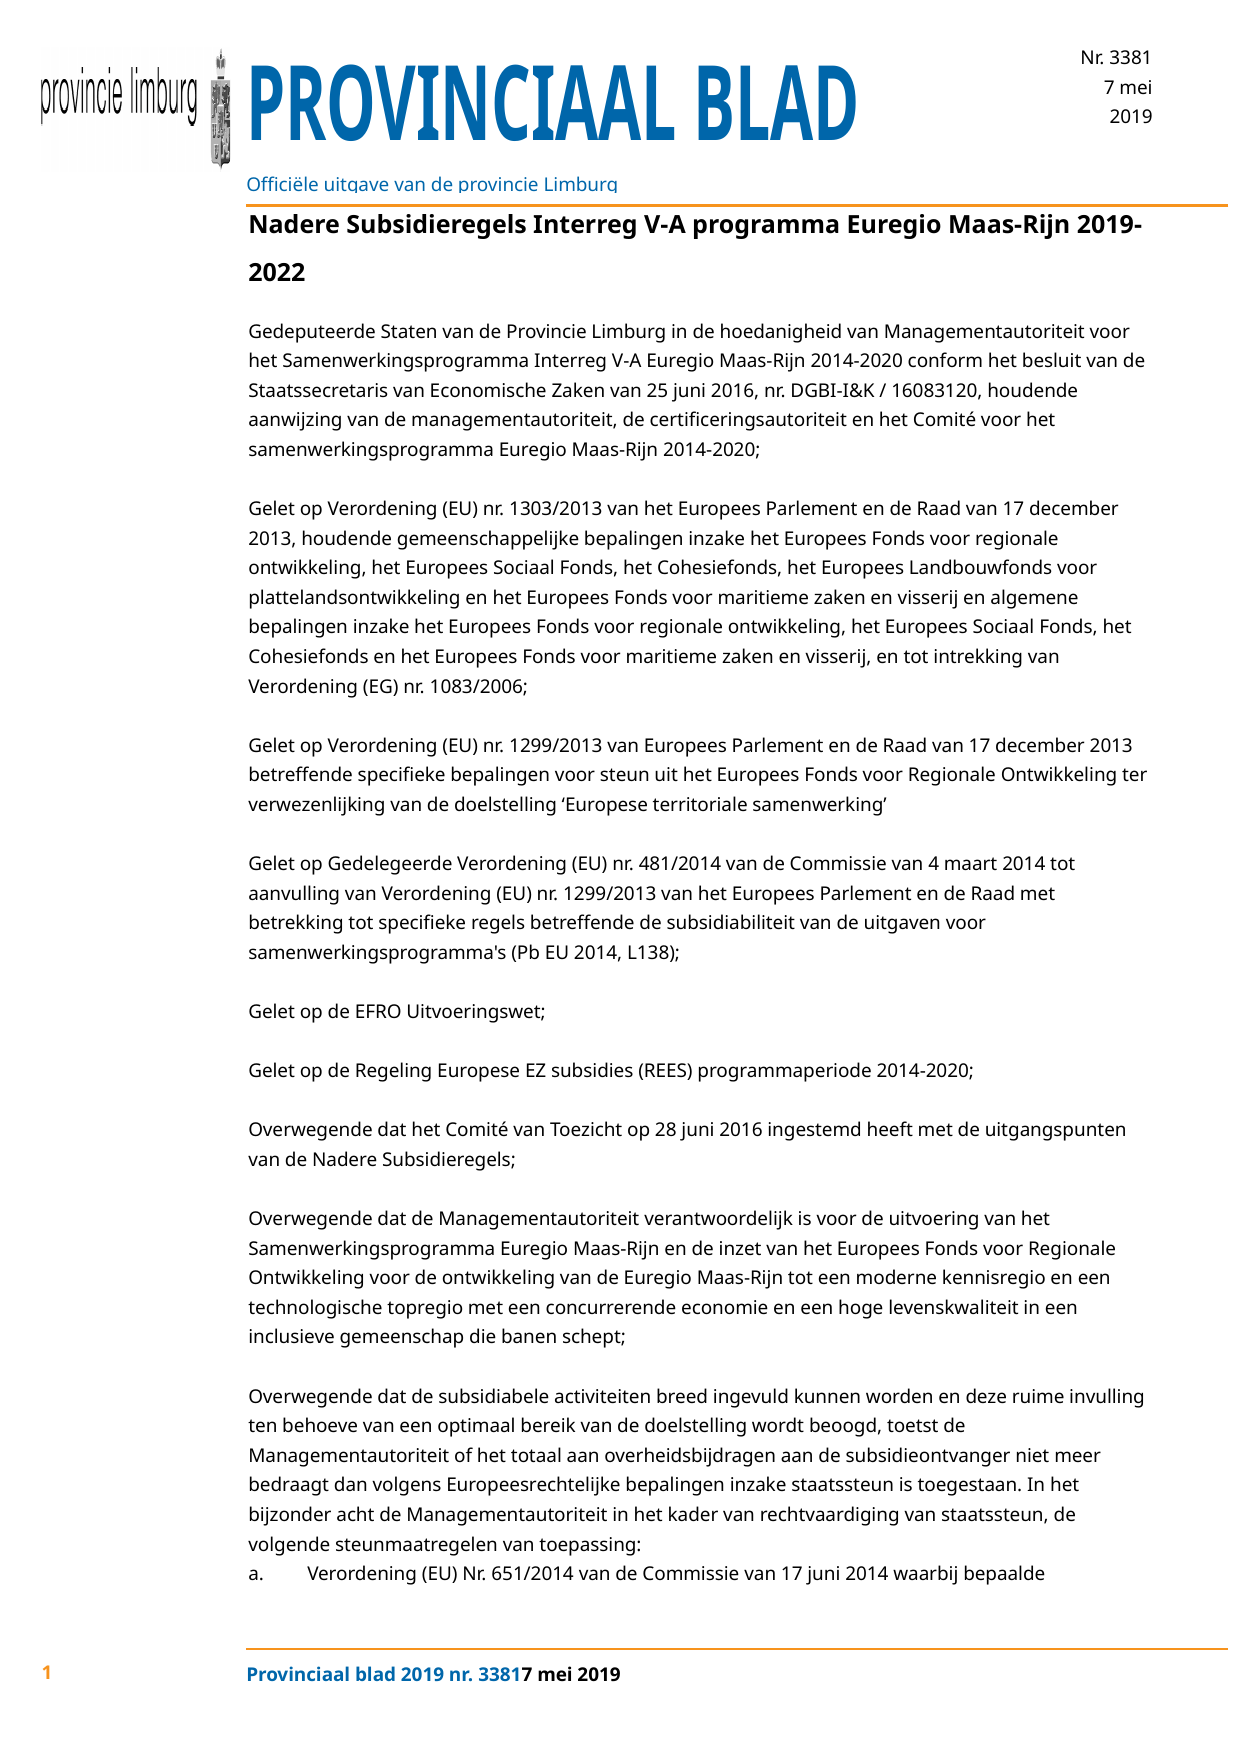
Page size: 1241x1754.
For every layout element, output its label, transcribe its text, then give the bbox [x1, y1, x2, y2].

text Nadere Subsidieregels Interreg V-A programma Euregio Maas-Rijn 2019-2022 [248, 207, 1152, 288]
text Gelet op Verordening (EU) nr. 1299/2013 van Europees Parlement en de Raad van 17 december 2013 betreffende specifieke bepalingen voor steun uit het Europees Fonds voor Regionale Ontwikkeling ter verwezenlijking van de doelstelling ‘Europese territoriale samenwerking’ [248, 732, 1152, 817]
picture [41, 47, 231, 172]
text Overwegende dat de subsidiabele activiteiten breed ingevuld kunnen worden en deze ruime invulling ten behoeve van een optimaal bereik van de doelstelling wordt beoogd, toetst de Managementautoriteit of het totaal aan overheidsbijdragen aan de subsidieontvanger niet meer bedraagt dan volgens Europeesrechtelijke bepalingen inzake staatssteun is toegestaan. In het bijzonder acht de Managementautoriteit in het kader van rechtvaardiging van staatssteun, de volgende steunmaatregelen van toepassing: [248, 1383, 1152, 1557]
text Overwegende dat het Comité van Toezicht op 28 juni 2016 ingestemd heeft met de uitgangspunten van de Nadere Subsidieregels; [248, 1117, 1152, 1172]
list Verordening (EU) Nr. 651/2014 van de Commissie van 17 juni 2014 waarbij bepaalde [248, 1560, 1152, 1586]
text Gelet op Gedelegeerde Verordening (EU) nr. 481/2014 van de Commissie van 4 maart 2014 tot aanvulling van Verordening (EU) nr. 1299/2013 van het Europees Parlement en de Raad met betrekking tot specifieke regels betreffende de subsidiabiliteit van de uitgaven voor samenwerkingsprogramma's (Pb EU 2014, L138); [248, 850, 1152, 965]
text Gelet op de Regeling Europese EZ subsidies (REES) programmaperiode 2014-2020; [248, 1057, 1152, 1083]
text Gedeputeerde Staten van de Provincie Limburg in de hoedanigheid van Managementautoriteit voor het Samenwerkingsprogramma Interreg V-A Euregio Maas-Rijn 2014-2020 conform het besluit van de Staatssecretaris van Economische Zaken van 25 juni 2016, nr. DGBI-I&K / 16083120, houdende aanwijzing van de managementautoriteit, de certificeringsautoriteit en het Comité voor het samenwerkingsprogramma Euregio Maas-Rijn 2014-2020; [248, 318, 1152, 462]
text Overwegende dat de Managementautoriteit verantwoordelijk is voor de uitvoering van het Samenwerkingsprogramma Euregio Maas-Rijn en de inzet van het Europees Fonds voor Regionale Ontwikkeling voor de ontwikkeling van de Euregio Maas-Rijn tot een moderne kennisregio en een technologische topregio met een concurrerende economie en een hoge levenskwaliteit in een inclusieve gemeenschap die banen schept; [248, 1205, 1152, 1349]
text Gelet op Verordening (EU) nr. 1303/2013 van het Europees Parlement en de Raad van 17 december 2013, houdende gemeenschappelijke bepalingen inzake het Europees Fonds voor regionale ontwikkeling, het Europees Sociaal Fonds, het Cohesiefonds, het Europees Landbouwfonds voor plattelandsontwikkeling en het Europees Fonds voor maritieme zaken en visserij en algemene bepalingen inzake het Europees Fonds voor regionale ontwikkeling, het Europees Sociaal Fonds, het Cohesiefonds en het Europees Fonds voor maritieme zaken en visserij, en tot intrekking van Verordening (EG) nr. 1083/2006; [248, 495, 1152, 699]
text Gelet op de EFRO Uitvoeringswet; [248, 998, 1152, 1024]
